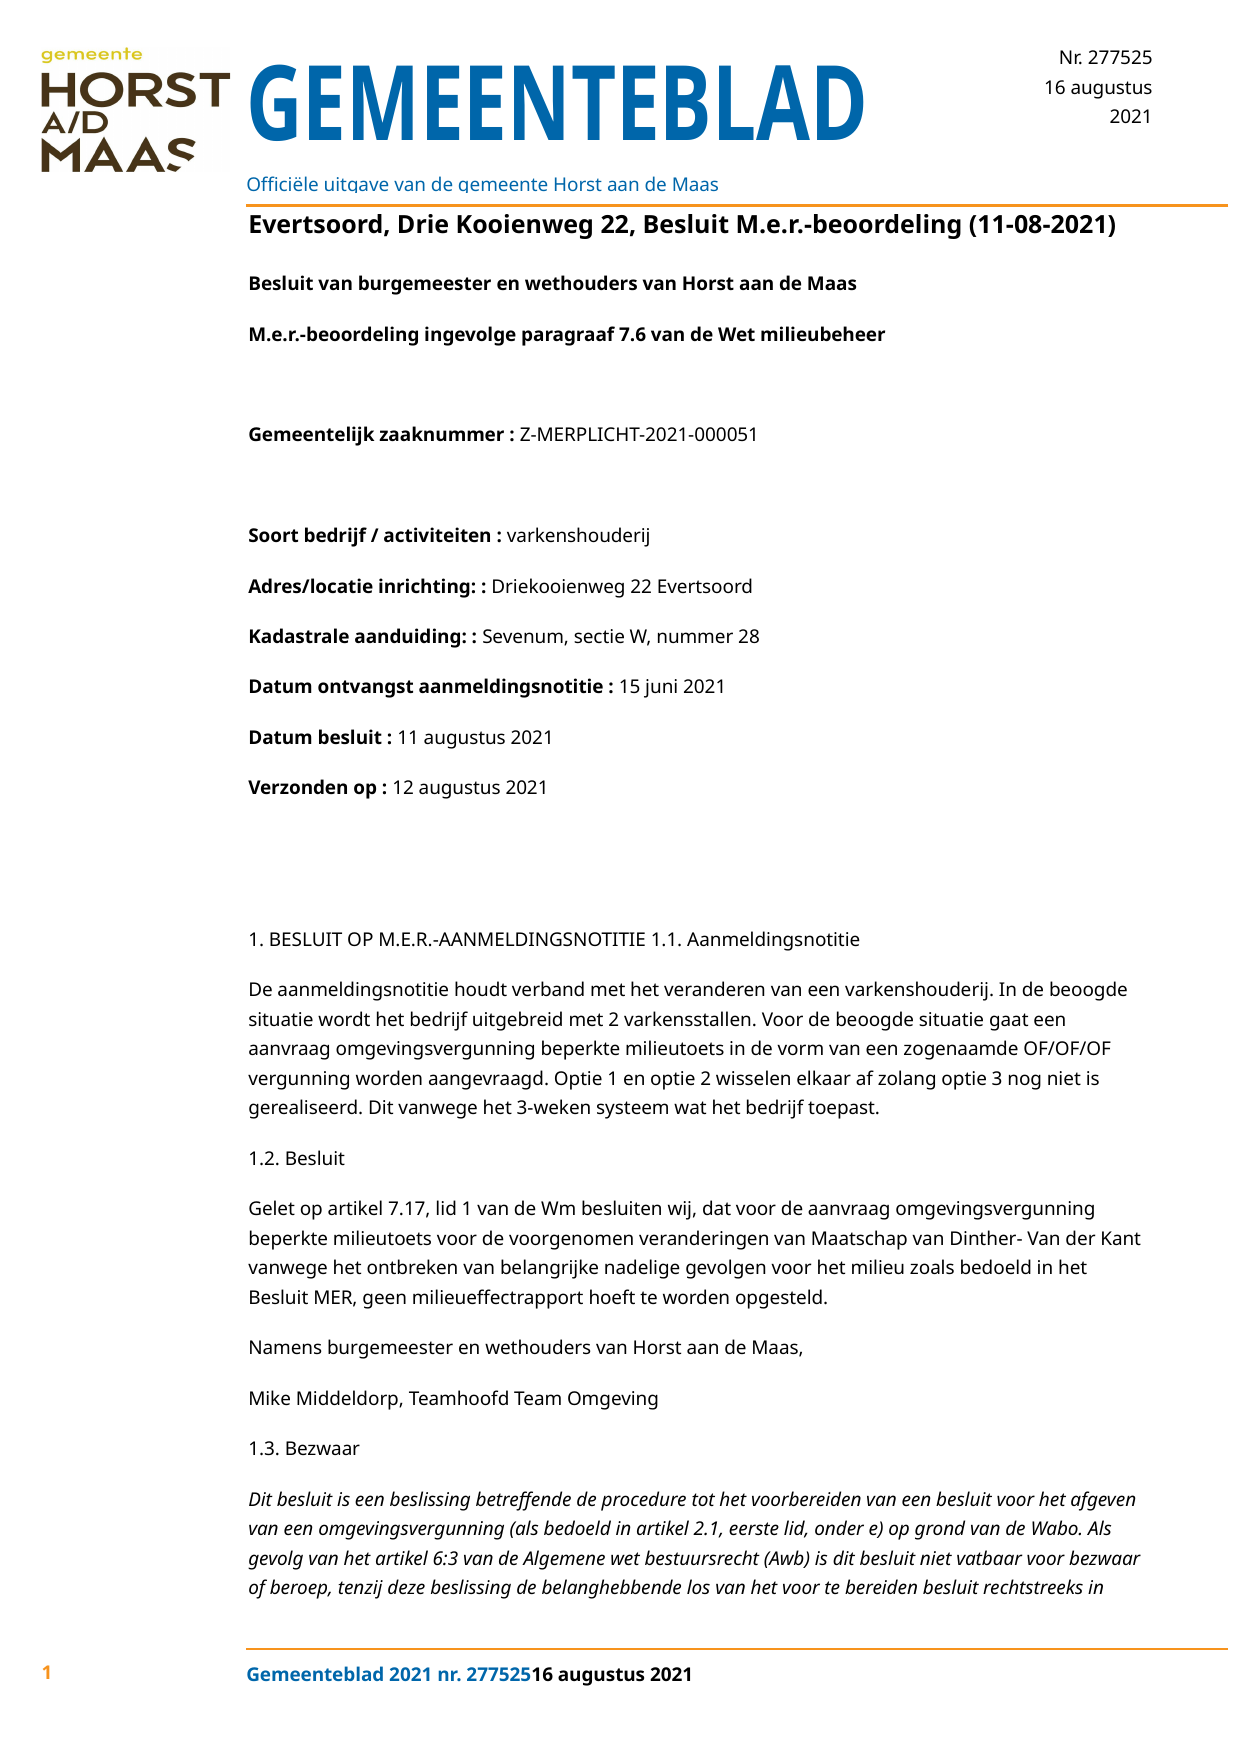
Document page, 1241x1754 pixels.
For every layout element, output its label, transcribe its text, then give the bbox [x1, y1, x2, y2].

text Gelet op artikel 7.17, lid 1 van de Wm besluiten wij, dat voor de aanvraag omgevingsvergunning beperkte milieutoets voor de voorgenomen veranderingen van Maatschap van Dinther- Van der Kant vanwege het ontbreken van belangrijke nadelige gevolgen voor het milieu zoals bedoeld in het Besluit MER, geen milieueffectrapport hoeft te worden opgesteld. [248, 1195, 1152, 1310]
text Adres/locatie inrichting: : Driekooienweg 22 Evertsoord [248, 573, 1152, 598]
text Besluit van burgemeester en wethouders van Horst aan de Maas [248, 270, 1152, 296]
text M.e.r.-beoordeling ingevolge paragraaf 7.6 van de Wet milieubeheer [248, 321, 1152, 346]
text Kadastrale aanduiding: : Sevenum, sectie W, nummer 28 [248, 623, 1152, 649]
text Evertsoord, Drie Kooienweg 22, Besluit M.e.r.-beoordeling (11-08-2021) [248, 207, 1152, 241]
text Dit besluit is een beslissing betreffende de procedure tot het voorbereiden van een besluit voor het afgeven van een omgevingsvergunning (als bedoeld in artikel 2.1, eerste lid, onder e) op grond van de Wabo. Als gevolg van het artikel 6:3 van de Algemene wet bestuursrecht (Awb) is dit besluit niet vatbaar voor bezwaar of beroep, tenzij deze beslissing de belanghebbende los van het voor te bereiden besluit rechtstreeks in [248, 1486, 1152, 1600]
text De aanmeldingsnotitie houdt verband met het veranderen van een varkenshouderij. In de beoogde situatie wordt het bedrijf uitgebreid met 2 varkensstallen. Voor de beoogde situatie gaat een aanvraag omgevingsvergunning beperkte milieutoets in de vorm van een zogenaamde OF/OF/OF vergunning worden aangevraagd. Optie 1 en optie 2 wisselen elkaar af zolang optie 3 nog niet is gerealiseerd. Dit vanwege het 3-weken systeem wat het bedrijf toepast. [248, 976, 1152, 1120]
picture [41, 47, 231, 172]
text Gemeentelijk zaaknummer : Z-MERPLICHT-2021-000051 [248, 422, 1152, 447]
text 1. BESLUIT OP M.E.R.-AANMELDINGSNOTITIE 1.1. Aanmeldingsnotitie [248, 926, 1152, 951]
text Datum ontvangst aanmeldingsnotitie : 15 juni 2021 [248, 674, 1152, 699]
text Mike Middeldorp, Teamhoofd Team Omgeving [248, 1385, 1152, 1411]
text Verzonden op : 12 augustus 2021 [248, 774, 1152, 800]
text 1.3. Bezwaar [248, 1435, 1152, 1461]
text Namens burgemeester en wethouders van Horst aan de Maas, [248, 1334, 1152, 1360]
text Soort bedrijf / activiteiten : varkenshouderij [248, 522, 1152, 548]
text 1.2. Besluit [248, 1145, 1152, 1171]
text Datum besluit : 11 augustus 2021 [248, 724, 1152, 750]
